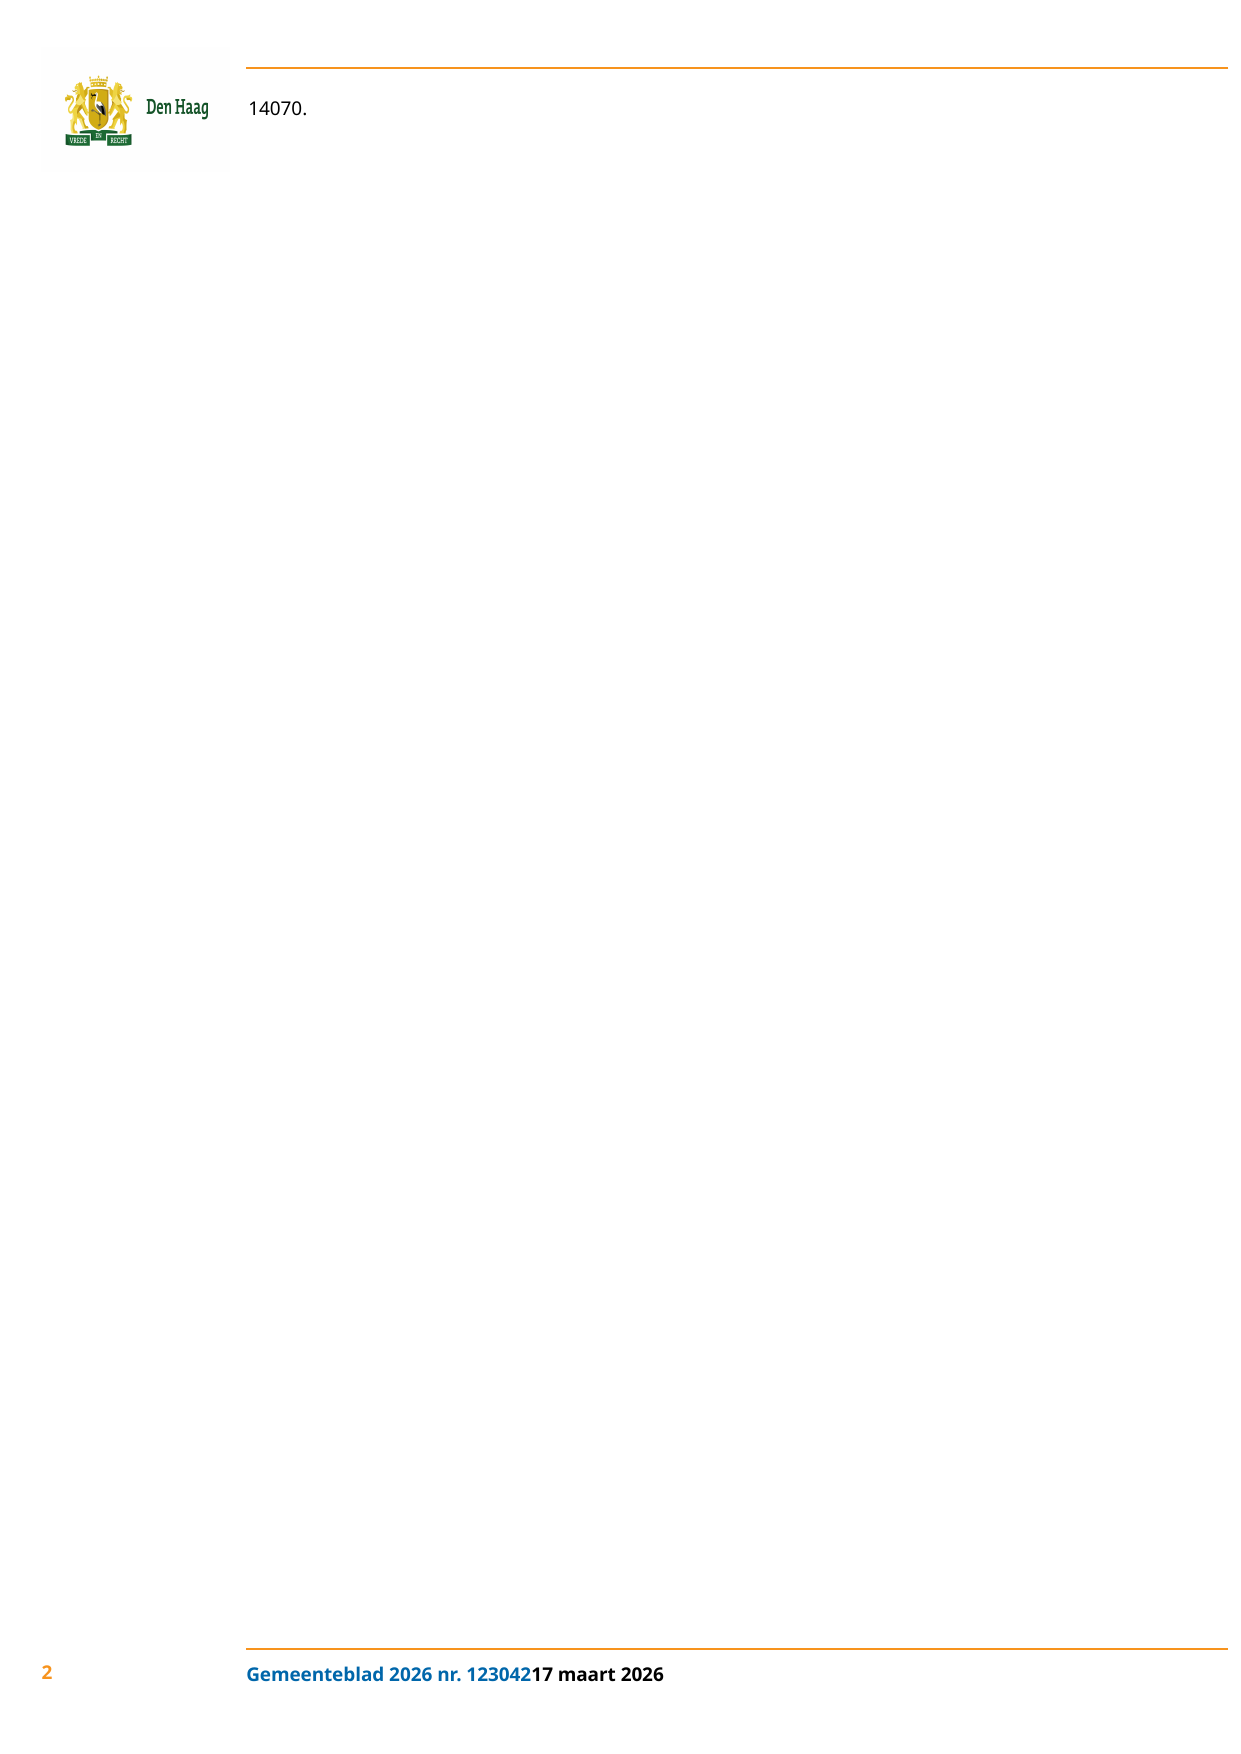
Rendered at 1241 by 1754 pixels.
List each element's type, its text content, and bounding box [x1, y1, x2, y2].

picture [41, 47, 231, 172]
text 14070. [248, 95, 1152, 121]
